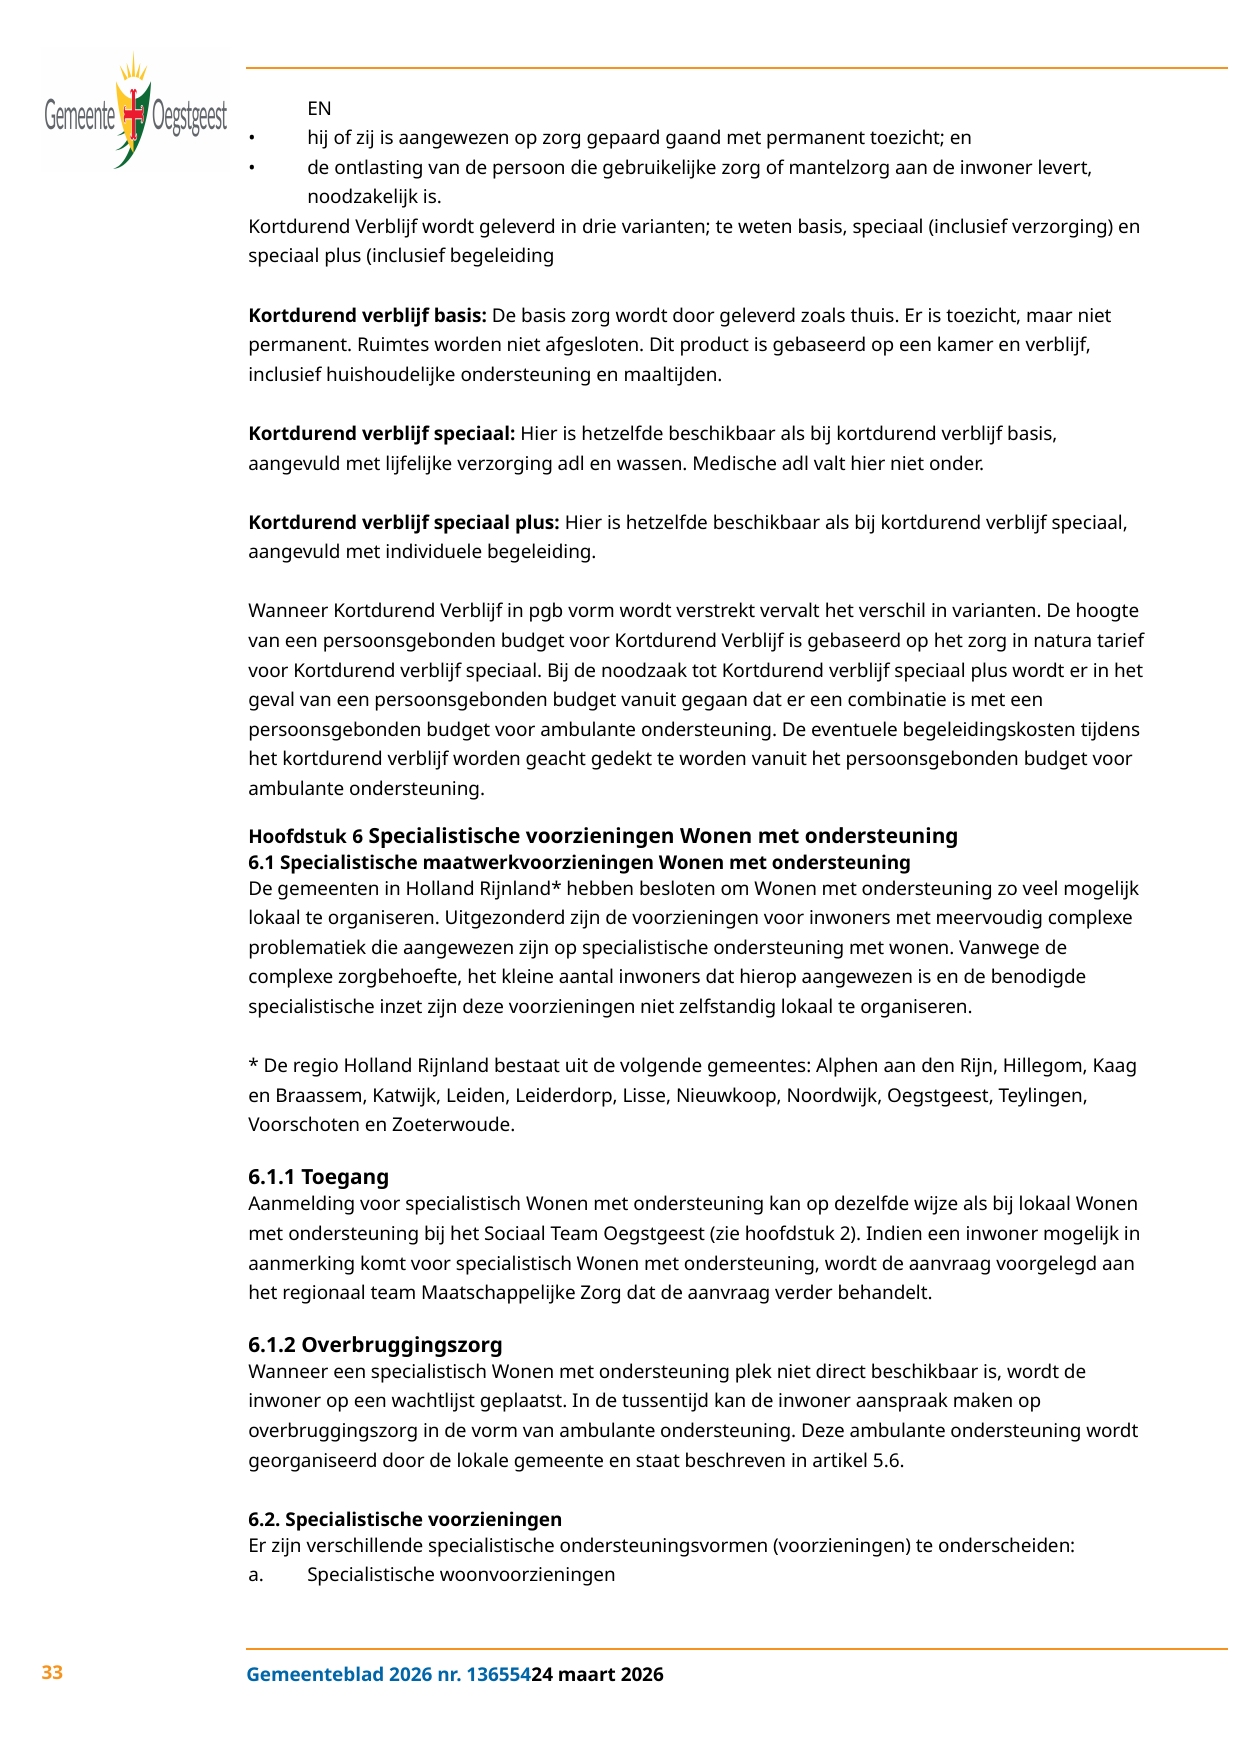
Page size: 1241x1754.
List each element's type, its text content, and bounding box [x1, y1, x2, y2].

text 6.1.1 Toegang [248, 1162, 1152, 1191]
text De gemeenten in Holland Rijnland* hebben besloten om Wonen met ondersteuning zo veel mogelijk lokaal te organiseren. Uitgezonderd zijn de voorzieningen voor inwoners met meervoudig complexe problematiek die aangewezen zijn op specialistische ondersteuning met wonen. Vanwege de complexe zorgbehoefte, het kleine aantal inwoners dat hierop aangewezen is en de benodigde specialistische inzet zijn deze voorzieningen niet zelfstandig lokaal te organiseren. [248, 875, 1152, 1019]
text Kortdurend verblijf speciaal: Hier is hetzelfde beschikbaar als bij kortdurend verblijf basis, aangevuld met lijfelijke verzorging adl en wassen. Medische adl valt hier niet onder. [248, 420, 1152, 476]
text Hoofdstuk 6 Specialistische voorzieningen Wonen met ondersteuning [248, 821, 1152, 849]
picture [41, 47, 231, 172]
text Kortdurend verblijf speciaal plus: Hier is hetzelfde beschikbaar als bij kortdurend verblijf speciaal, aangevuld met individuele begeleiding. [248, 509, 1152, 564]
list de ontlasting van de persoon die gebruikelijke zorg of mantelzorg aan de inwoner levert, noodzakelijk is. [248, 154, 1152, 209]
list EN [248, 95, 1152, 121]
text Wanneer een specialistisch Wonen met ondersteuning plek niet direct beschikbaar is, wordt de inwoner op een wachtlijst geplaatst. In de tussentijd kan de inwoner aanspraak maken op overbruggingszorg in de vorm van ambulante ondersteuning. Deze ambulante ondersteuning wordt georganiseerd door de lokale gemeente en staat beschreven in artikel 5.6. [248, 1358, 1152, 1473]
list Specialistische woonvoorzieningen [248, 1561, 1152, 1587]
text Aanmelding voor specialistisch Wonen met ondersteuning kan op dezelfde wijze als bij lokaal Wonen met ondersteuning bij het Sociaal Team Oegstgeest (zie hoofdstuk 2). Indien een inwoner mogelijk in aanmerking komt voor specialistisch Wonen met ondersteuning, wordt de aanvraag voorgelegd aan het regionaal team Maatschappelijke Zorg dat de aanvraag verder behandelt. [248, 1191, 1152, 1305]
text * De regio Holland Rijnland bestaat uit de volgende gemeentes: Alphen aan den Rijn, Hillegom, Kaag en Braassem, Katwijk, Leiden, Leiderdorp, Lisse, Nieuwkoop, Noordwijk, Oegstgeest, Teylingen, Voorschoten en Zoeterwoude. [248, 1052, 1152, 1137]
text 6.1.2 Overbruggingszorg [248, 1330, 1152, 1358]
text 6.1 Specialistische maatwerkvoorzieningen Wonen met ondersteuning [248, 849, 1152, 875]
text Er zijn verschillende specialistische ondersteuningsvormen (voorzieningen) te onderscheiden: [248, 1532, 1152, 1557]
text Wanneer Kortdurend Verblijf in pgb vorm wordt verstrekt vervalt het verschil in varianten. De hoogte van een persoonsgebonden budget voor Kortdurend Verblijf is gebaseerd op het zorg in natura tarief voor Kortdurend verblijf speciaal. Bij de noodzaak tot Kortdurend verblijf speciaal plus wordt er in het geval van een persoonsgebonden budget vanuit gegaan dat er een combinatie is met een persoonsgebonden budget voor ambulante ondersteuning. De eventuele begeleidingskosten tijdens het kortdurend verblijf worden geacht gedekt te worden vanuit het persoonsgebonden budget voor ambulante ondersteuning. [248, 598, 1152, 801]
text Kortdurend Verblijf wordt geleverd in drie varianten; te weten basis, speciaal (inclusief verzorging) en speciaal plus (inclusief begeleiding [248, 213, 1152, 268]
text 6.2. Specialistische voorzieningen [248, 1506, 1152, 1532]
list hij of zij is aangewezen op zorg gepaard gaand met permanent toezicht; en [248, 124, 1152, 150]
text Kortdurend verblijf basis: De basis zorg wordt door geleverd zoals thuis. Er is toezicht, maar niet permanent. Ruimtes worden niet afgesloten. Dit product is gebaseerd op een kamer en verblijf, inclusief huishoudelijke ondersteuning en maaltijden. [248, 302, 1152, 387]
